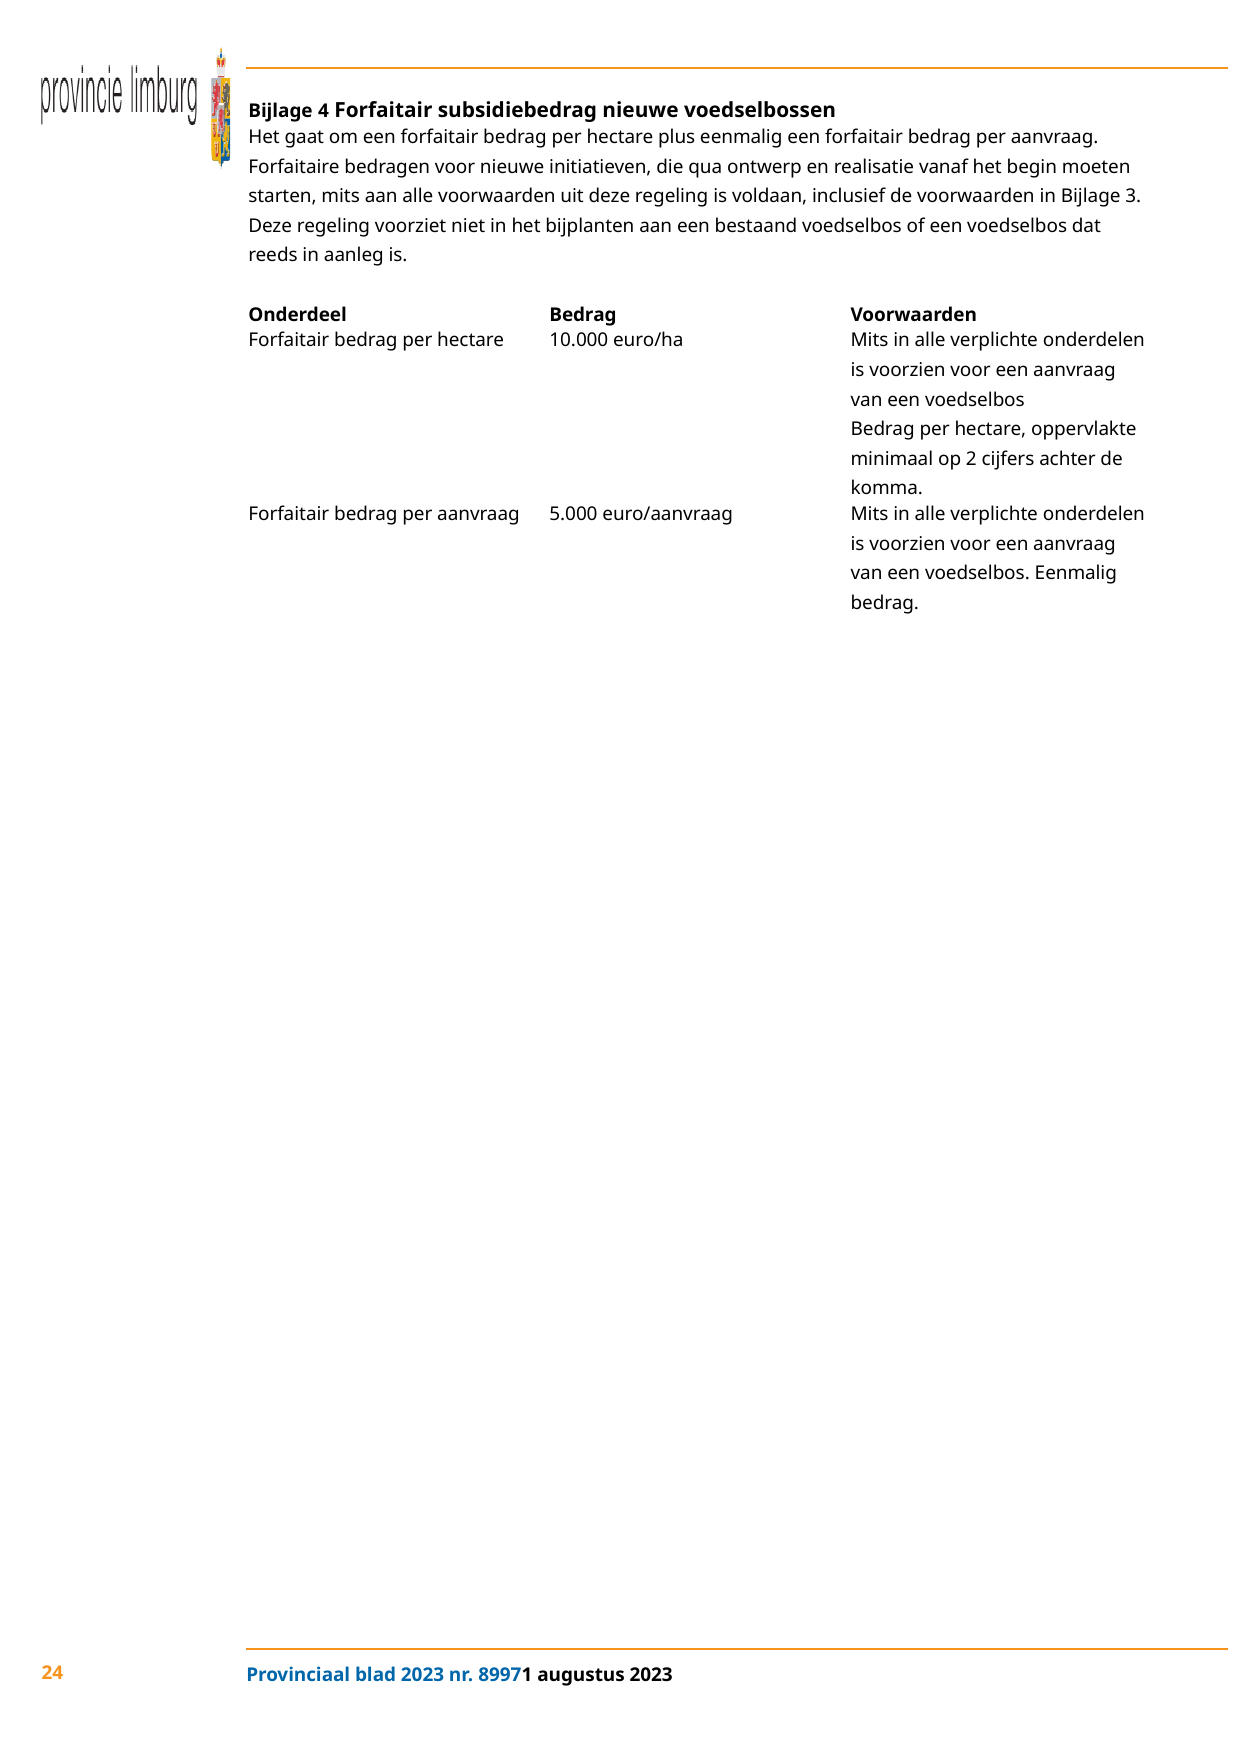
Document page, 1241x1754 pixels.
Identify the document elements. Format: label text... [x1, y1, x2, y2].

table_header Bedrag [549, 301, 850, 327]
text Forfaitaire bedragen voor nieuwe initiatieven, die qua ontwerp en realisatie vanaf het begin moeten starten, mits aan alle voorwaarden uit deze regeling is voldaan, inclusief de voorwaarden in Bijlage 3. Deze regeling voorziet niet in het bijplanten aan een bestaand voedselbos of een voedselbos dat reeds in aanleg is. [248, 153, 1152, 267]
text Het gaat om een forfaitair bedrag per hectare plus eenmalig een forfaitair bedrag per aanvraag. [248, 123, 1152, 149]
table_cell Mits in alle verplichte onderdelen is voorzien voor een aanvraag van een voedselbos. Eenmalig bedrag. [850, 500, 1152, 615]
table_cell Mits in alle verplichte onderdelen is voorzien voor een aanvraag van een voedselbos Bedrag per hectare, oppervlakte minimaal op 2 cijfers achter de komma. [850, 327, 1152, 500]
table_cell Forfaitair bedrag per hectare [248, 327, 549, 500]
table_header Onderdeel [248, 301, 549, 327]
table_header Voorwaarden [850, 301, 1152, 327]
picture [41, 47, 231, 172]
table_cell 10.000 euro/ha [549, 327, 850, 500]
table_cell 5.000 euro/aanvraag [549, 500, 850, 615]
text Bijlage 4 Forfaitair subsidiebedrag nieuwe voedselbossen [248, 95, 1152, 123]
table_cell Forfaitair bedrag per aanvraag [248, 500, 549, 615]
